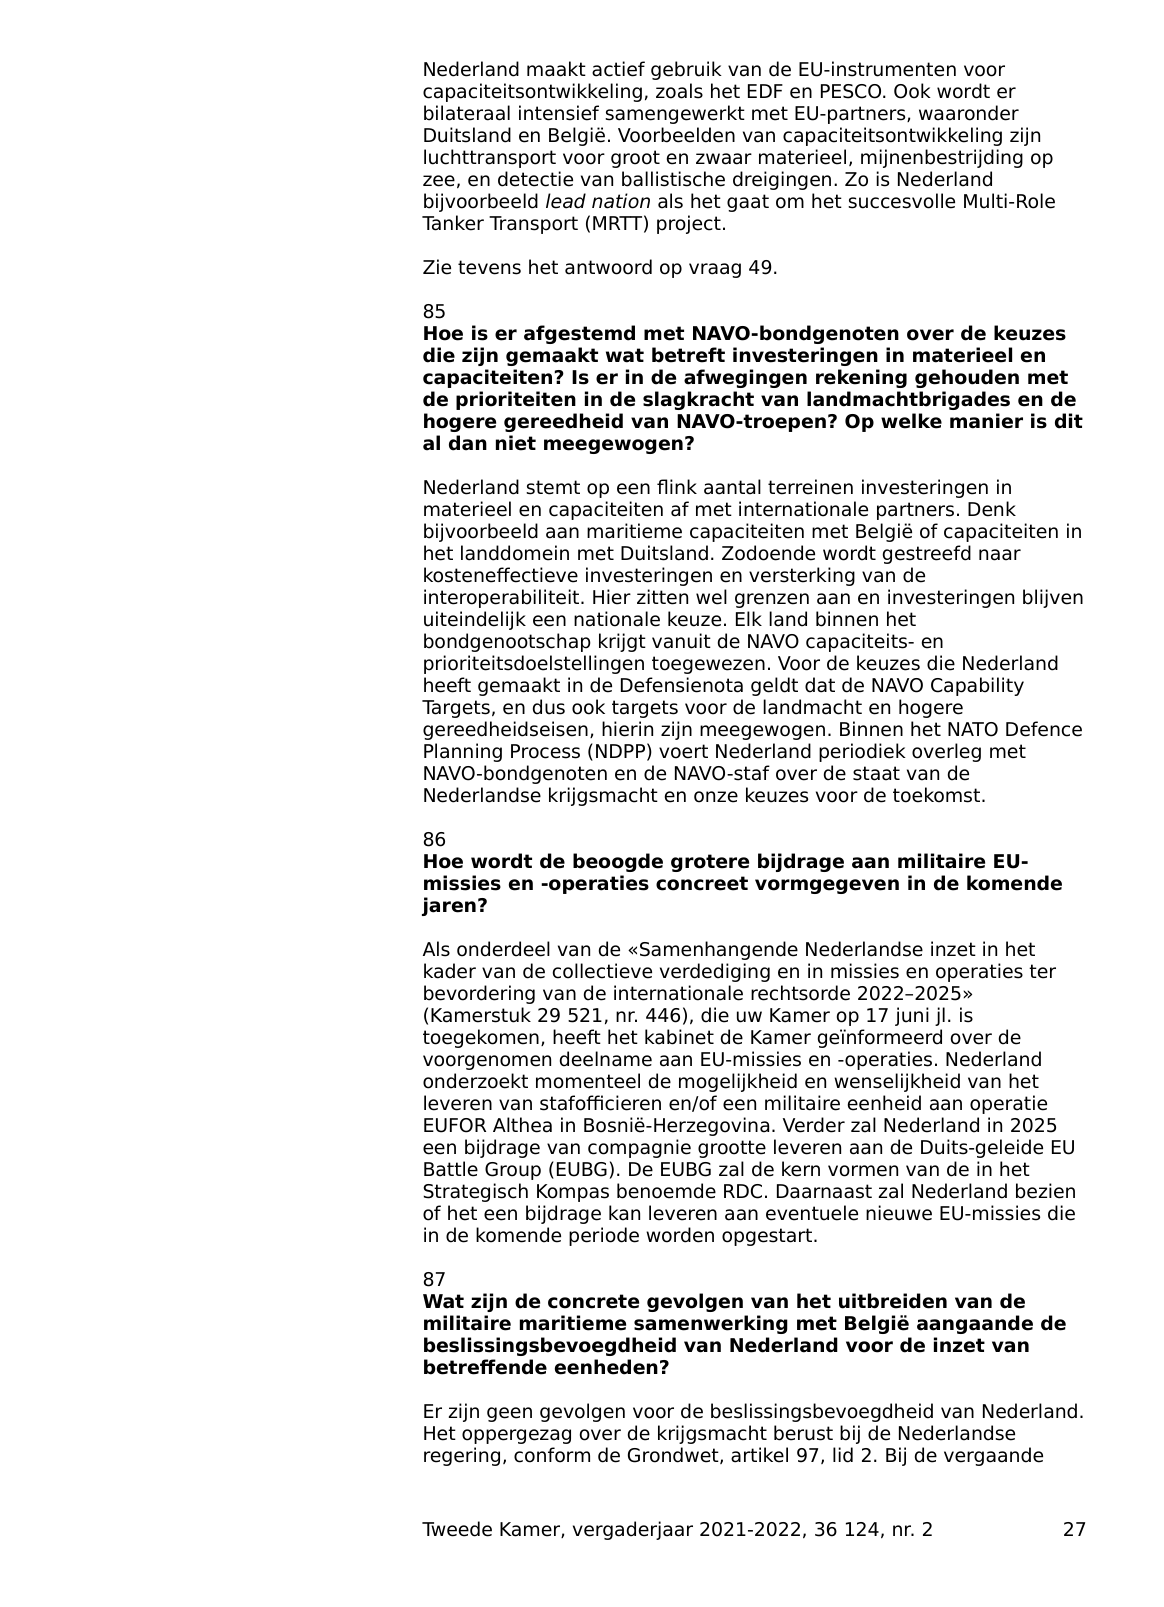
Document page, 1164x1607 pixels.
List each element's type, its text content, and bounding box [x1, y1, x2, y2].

text 85 [422, 301, 1087, 323]
text Er zijn geen gevolgen voor de beslissingsbevoegdheid van Nederland. Het oppergezag over de krijgsmacht berust bij de Nederlandse regering, conform de Grondwet, artikel 97, lid 2. Bij de vergaande [422, 1401, 1087, 1467]
text 87 [422, 1269, 1087, 1291]
text Nederland stemt op een flink aantal terreinen investeringen in materieel en capaciteiten af met internationale partners. Denk bijvoorbeeld aan maritieme capaciteiten met België of capaciteiten in het landdomein met Duitsland. Zodoende wordt gestreefd naar kosteneffectieve investeringen en versterking van de interoperabiliteit. Hier zitten wel grenzen aan en investeringen blijven uiteindelijk een nationale keuze. Elk land binnen het bondgenootschap krijgt vanuit de NAVO capaciteits- en prioriteitsdoelstellingen toegewezen. Voor de keuzes die Nederland heeft gemaakt in de Defensienota geldt dat de NAVO Capability Targets, en dus ook targets voor de landmacht en hogere gereedheidseisen, hierin zijn meegewogen. Binnen het NATO Defence Planning Process (NDPP) voert Nederland periodiek overleg met NAVO-bondgenoten en de NAVO-staf over de staat van de Nederlandse krijgsmacht en onze keuzes voor de toekomst. [422, 477, 1087, 807]
text 86 [422, 829, 1087, 851]
text Als onderdeel van de «Samenhangende Nederlandse inzet in het kader van de collectieve verdediging en in missies en operaties ter bevordering van de internationale rechtsorde 2022–2025» (Kamerstuk 29 521, nr. 446), die uw Kamer op 17 juni jl. is toegekomen, heeft het kabinet de Kamer geïnformeerd over de voorgenomen deelname aan EU-missies en -operaties. Nederland onderzoekt momenteel de mogelijkheid en wenselijkheid van het leveren van stafofficieren en/of een militaire eenheid aan operatie EUFOR Althea in Bosnië-Herzegovina. Verder zal Nederland in 2025 een bijdrage van compagnie grootte leveren aan de Duits-geleide EU Battle Group (EUBG). De EUBG zal de kern vormen van de in het Strategisch Kompas benoemde RDC. Daarnaast zal Nederland bezien of het een bijdrage kan leveren aan eventuele nieuwe EU-missies die in de komende periode worden opgestart. [422, 939, 1087, 1247]
text Hoe wordt de beoogde grotere bijdrage aan militaire EU-missies en -operaties concreet vormgegeven in de komende jaren? [422, 851, 1087, 917]
text Wat zijn de concrete gevolgen van het uitbreiden van de militaire maritieme samenwerking met België aangaande de beslissingsbevoegdheid van Nederland voor de inzet van betreffende eenheden? [422, 1291, 1087, 1379]
text Hoe is er afgestemd met NAVO-bondgenoten over de keuzes die zijn gemaakt wat betreft investeringen in materieel en capaciteiten? Is er in de afwegingen rekening gehouden met de prioriteiten in de slagkracht van landmachtbrigades en de hogere gereedheid van NAVO-troepen? Op welke manier is dit al dan niet meegewogen? [422, 323, 1087, 455]
text Nederland maakt actief gebruik van de EU-instrumenten voor capaciteitsontwikkeling, zoals het EDF en PESCO. Ook wordt er bilateraal intensief samengewerkt met EU-partners, waaronder Duitsland en België. Voorbeelden van capaciteitsontwikkeling zijn luchttransport voor groot en zwaar materieel, mijnenbestrijding op zee, en detectie van ballistische dreigingen. Zo is Nederland bijvoorbeeld lead nation als het gaat om het succesvolle Multi-Role Tanker Transport (MRTT) project. [422, 59, 1087, 235]
text Zie tevens het antwoord op vraag 49. [422, 257, 1087, 279]
